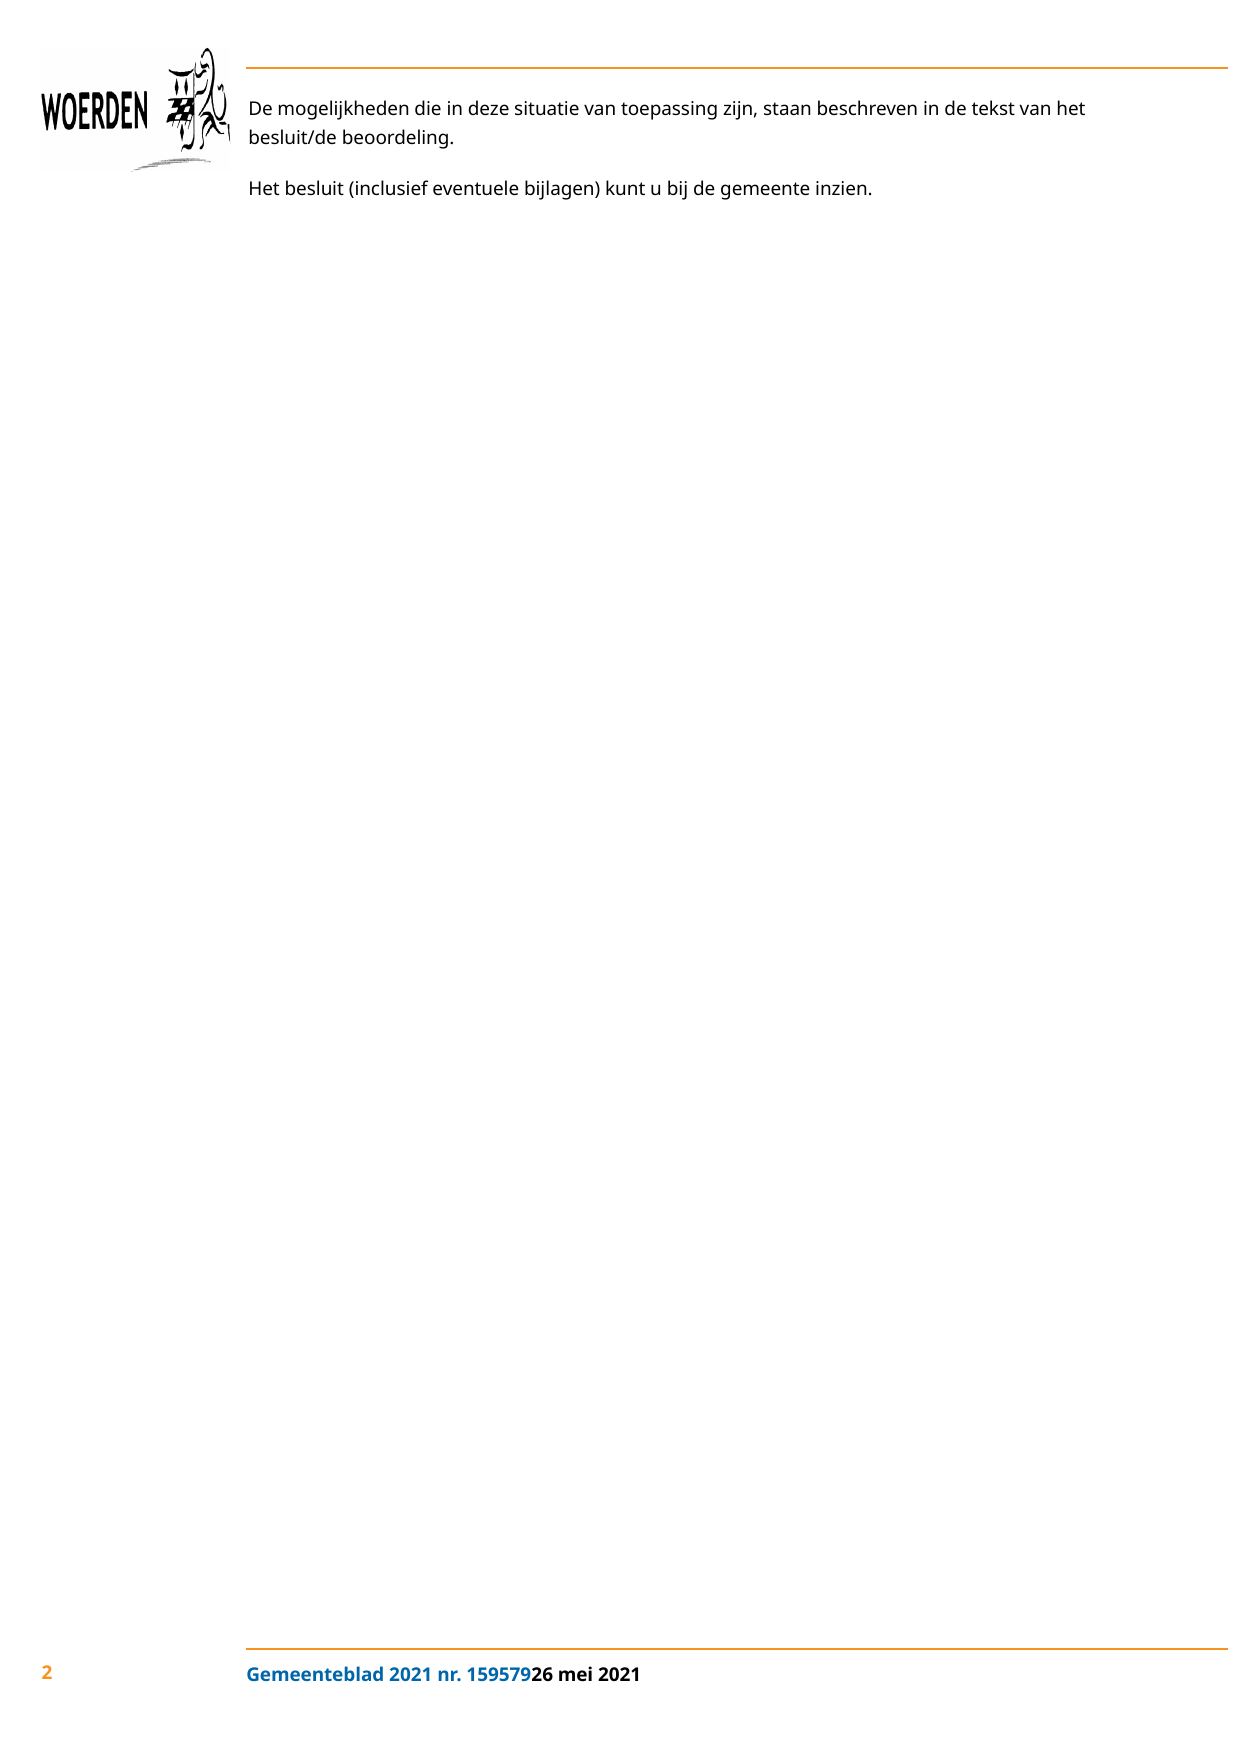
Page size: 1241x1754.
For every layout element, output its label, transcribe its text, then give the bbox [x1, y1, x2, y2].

text Het besluit (inclusief eventuele bijlagen) kunt u bij de gemeente inzien. [248, 175, 1152, 201]
text De mogelijkheden die in deze situatie van toepassing zijn, staan beschreven in de tekst van het besluit/de beoordeling. [248, 95, 1152, 150]
picture [41, 47, 231, 172]
